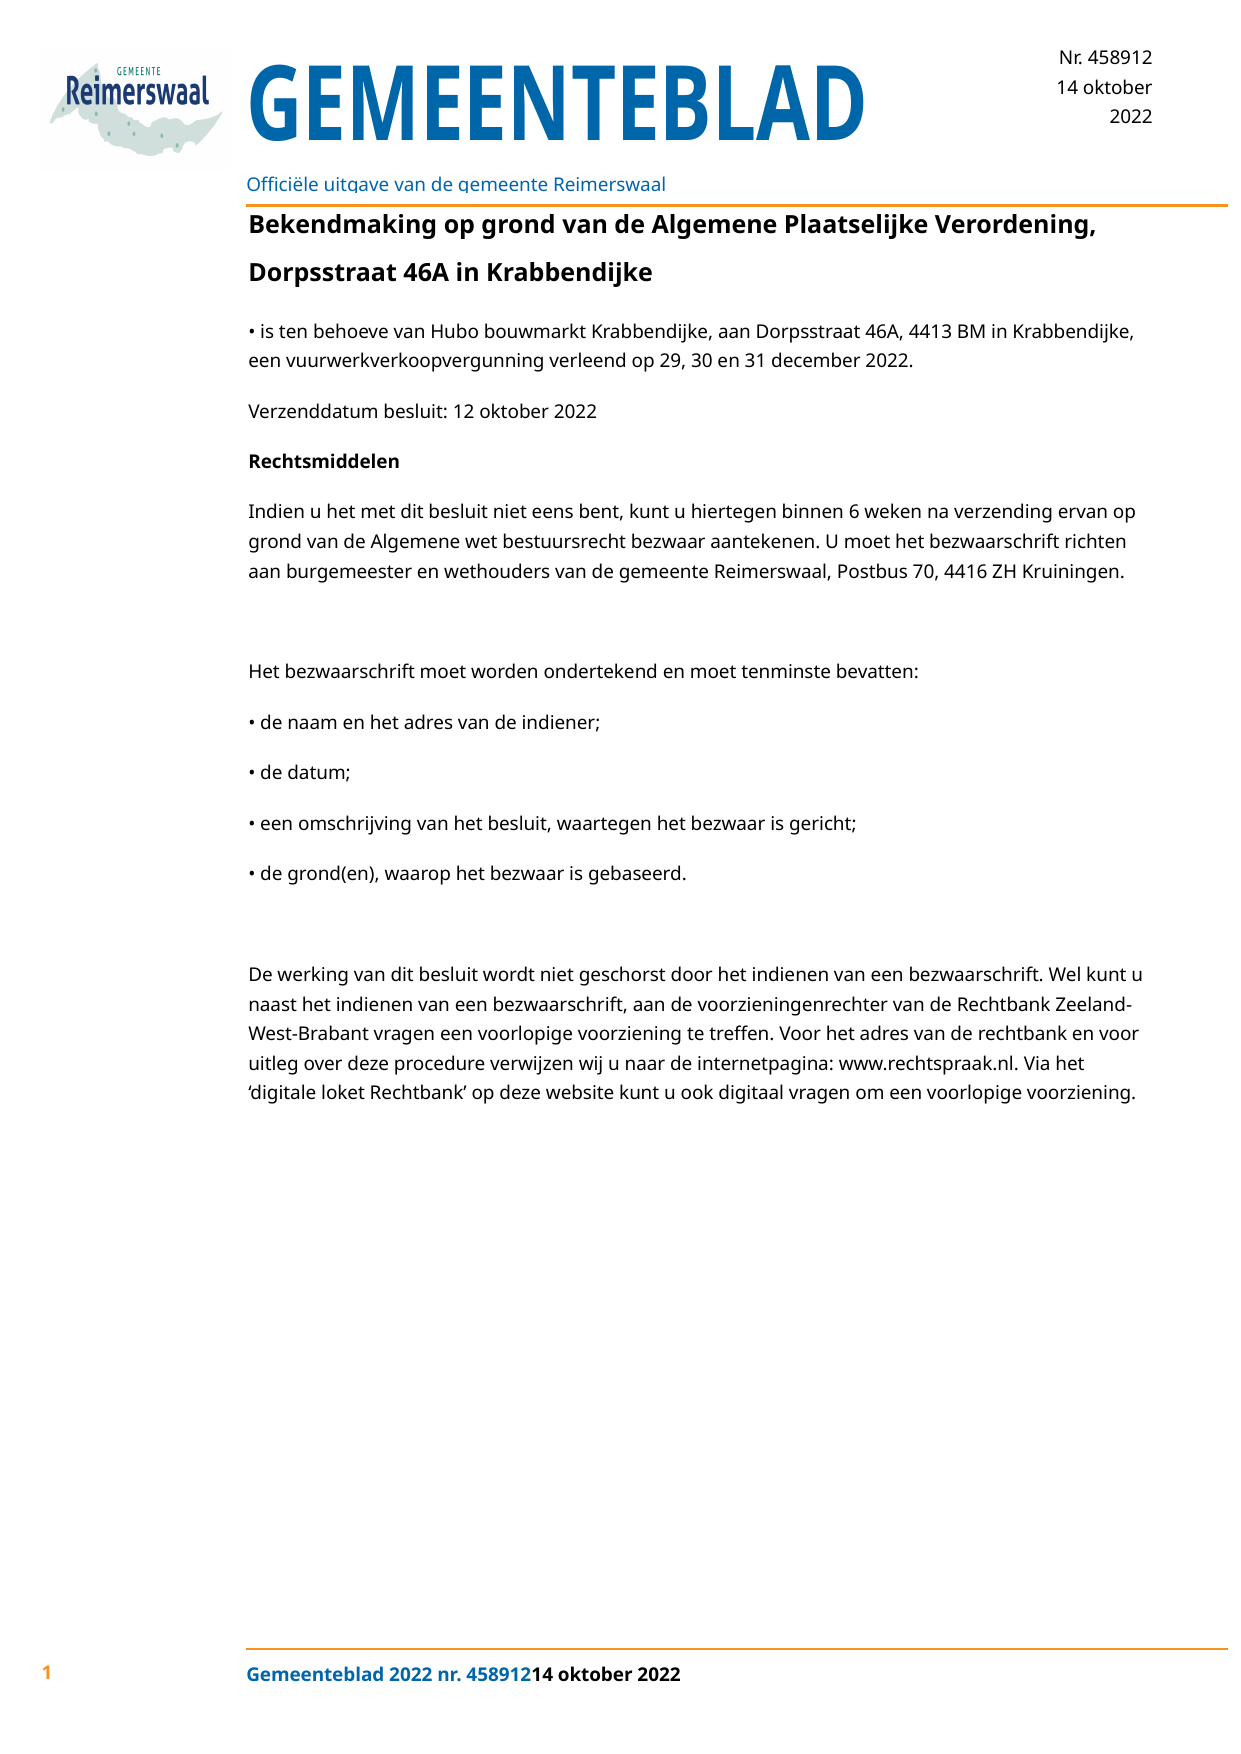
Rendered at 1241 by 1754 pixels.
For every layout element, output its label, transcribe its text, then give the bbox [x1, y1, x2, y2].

text • is ten behoeve van Hubo bouwmarkt Krabbendijke, aan Dorpsstraat 46A, 4413 BM in Krabbendijke, een vuurwerkverkoopvergunning verleend op 29, 30 en 31 december 2022. [248, 318, 1152, 373]
text Indien u het met dit besluit niet eens bent, kunt u hiertegen binnen 6 weken na verzending ervan op grond van de Algemene wet bestuursrecht bezwaar aantekenen. U moet het bezwaarschrift richten aan burgemeester en wethouders van de gemeente Reimerswaal, Postbus 70, 4416 ZH Kruiningen. [248, 499, 1152, 584]
text • een omschrijving van het besluit, waartegen het bezwaar is gericht; [248, 810, 1152, 836]
text • de naam en het adres van de indiener; [248, 709, 1152, 735]
text Rechtsmiddelen [248, 448, 1152, 474]
text De werking van dit besluit wordt niet geschorst door het indienen van een bezwaarschrift. Wel kunt u naast het indienen van een bezwaarschrift, aan de voorzieningenrechter van de Rechtbank Zeeland-West-Brabant vragen een voorlopige voorziening te treffen. Voor het adres van de rechtbank en voor uitleg over deze procedure verwijzen wij u naar de internetpagina: www.rechtspraak.nl. Via het ‘digitale loket Rechtbank’ op deze website kunt u ook digitaal vragen om een voorlopige voorziening. [248, 961, 1152, 1105]
text Verzenddatum besluit: ‎12 oktober 2022 [248, 398, 1152, 424]
text • de grond(en), waarop het bezwaar is gebaseerd. [248, 860, 1152, 886]
text • de datum; [248, 759, 1152, 785]
text Het bezwaarschrift moet worden ondertekend en moet tenminste bevatten: [248, 659, 1152, 684]
text Bekendmaking op grond van de Algemene Plaatselijke Verordening, Dorpsstraat 46A in Krabbendijke [248, 207, 1152, 288]
picture [41, 47, 231, 172]
